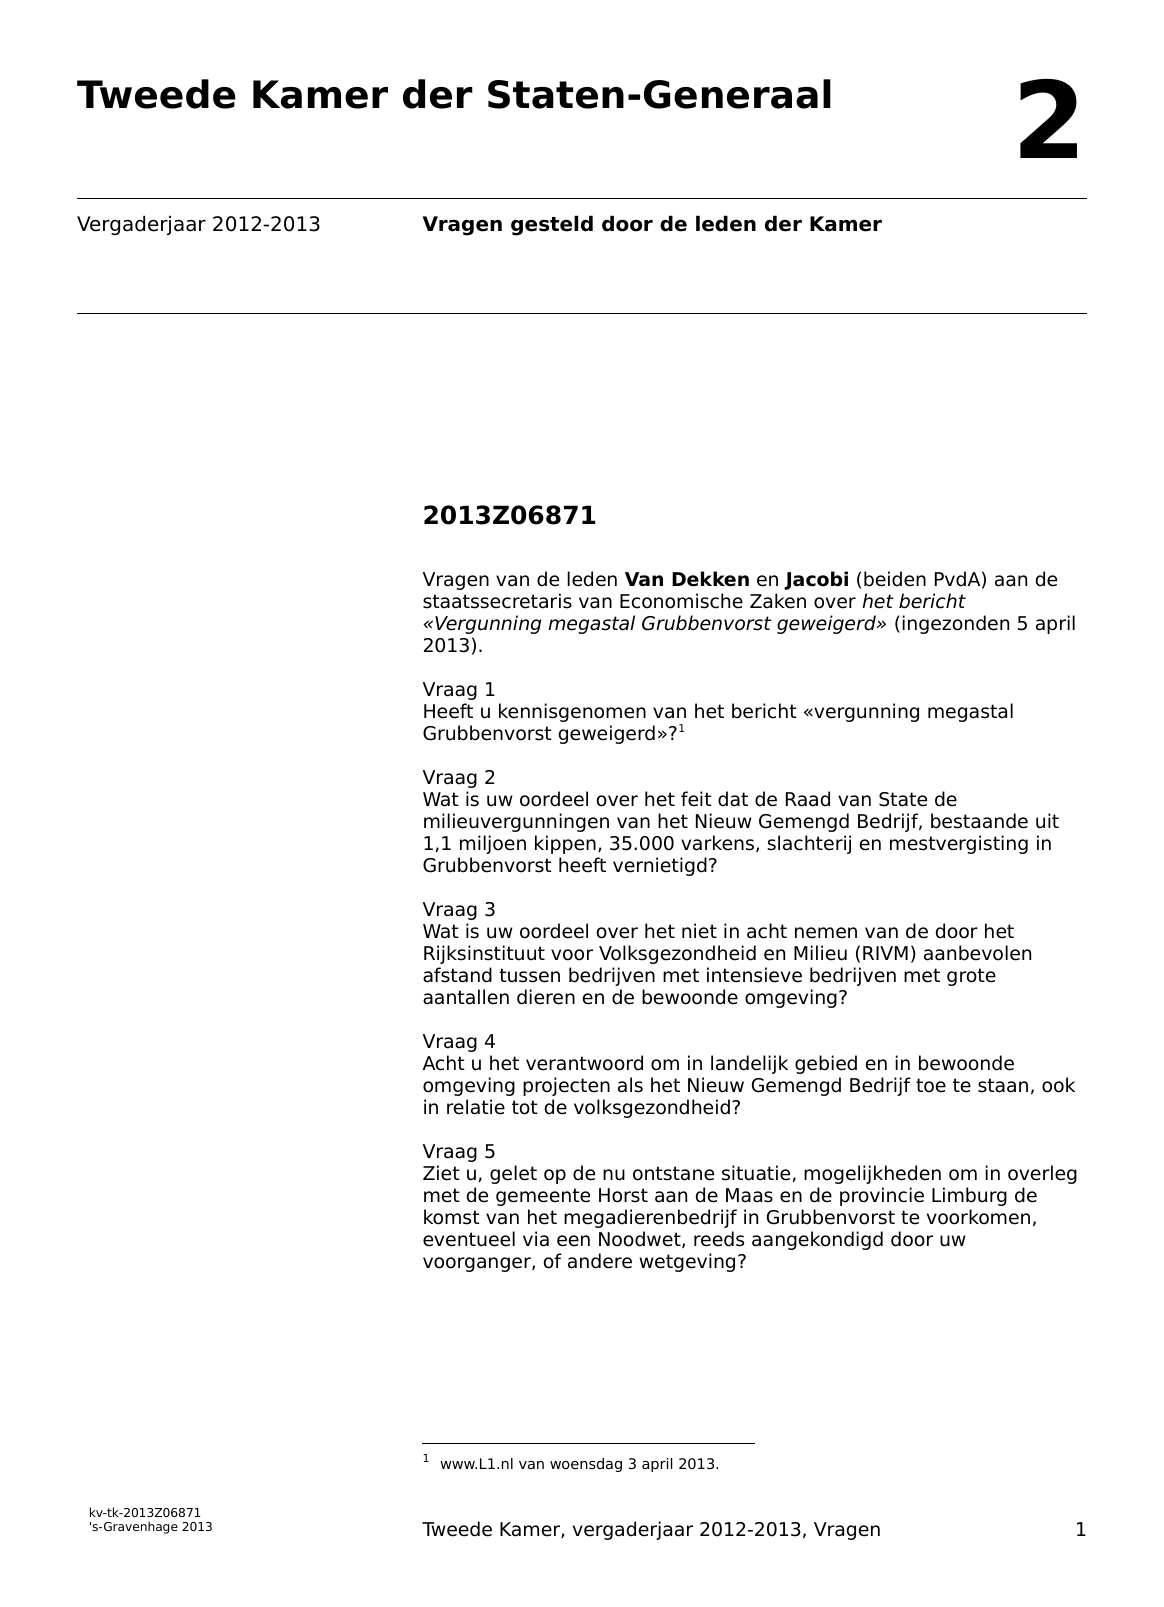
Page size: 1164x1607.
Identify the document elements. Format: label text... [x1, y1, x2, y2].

text Ziet u, gelet op de nu ontstane situatie, mogelijkheden om in overleg met de gemeente Horst aan de Maas en de provincie Limburg de komst van het megadierenbedrijf in Grubbenvorst te voorkomen, eventueel via een Noodwet, reeds aangekondigd door uw voorganger, of andere wetgeving? [422, 1163, 1087, 1273]
table_cell Vergaderjaar 2012-2013 [77, 199, 422, 313]
text Wat is uw oordeel over het feit dat de Raad van State de milieuvergunningen van het Nieuw Gemengd Bedrijf, bestaande uit 1,1 miljoen kippen, 35.000 varkens, slachterij en mestvergisting in Grubbenvorst heeft vernietigd? [422, 789, 1087, 877]
text www.L1.nl van woensdag 3 april 2013. [422, 1452, 1087, 1474]
text Vraag 3 [422, 899, 1087, 921]
text Acht u het verantwoord om in landelijk gebied en in bewoonde omgeving projecten als het Nieuw Gemengd Bedrijf toe te staan, ook in relatie tot de volksgezondheid? [422, 1053, 1087, 1119]
text 's-Gravenhage 2013 [88, 1520, 323, 1534]
text Wat is uw oordeel over het niet in acht nemen van de door het Rijksinstituut voor Volksgezondheid en Milieu (RIVM) aanbevolen afstand tussen bedrijven met intensieve bedrijven met grote aantallen dieren en de bewoonde omgeving? [422, 921, 1087, 1009]
table_header 2 [886, 59, 1087, 198]
text Vraag 1 [422, 679, 1087, 701]
table_header Tweede Kamer der Staten-Generaal [77, 59, 886, 198]
text kv-tk-2013Z06871 [88, 1506, 323, 1520]
table_cell Vragen gesteld door de leden der Kamer [422, 199, 1087, 313]
text Vragen van de leden Van Dekken en Jacobi (beiden PvdA) aan de staatssecretaris van Economische Zaken over het bericht «Vergunning megastal Grubbenvorst geweigerd» (ingezonden 5 april 2013). [422, 569, 1087, 657]
text Heeft u kennisgenomen van het bericht «vergunning megastal Grubbenvorst geweigerd»? [422, 701, 1087, 745]
text Vraag 4 [422, 1031, 1087, 1053]
text 2013Z06871 [422, 501, 1087, 531]
text Vraag 5 [422, 1141, 1087, 1163]
text Vraag 2 [422, 767, 1087, 789]
